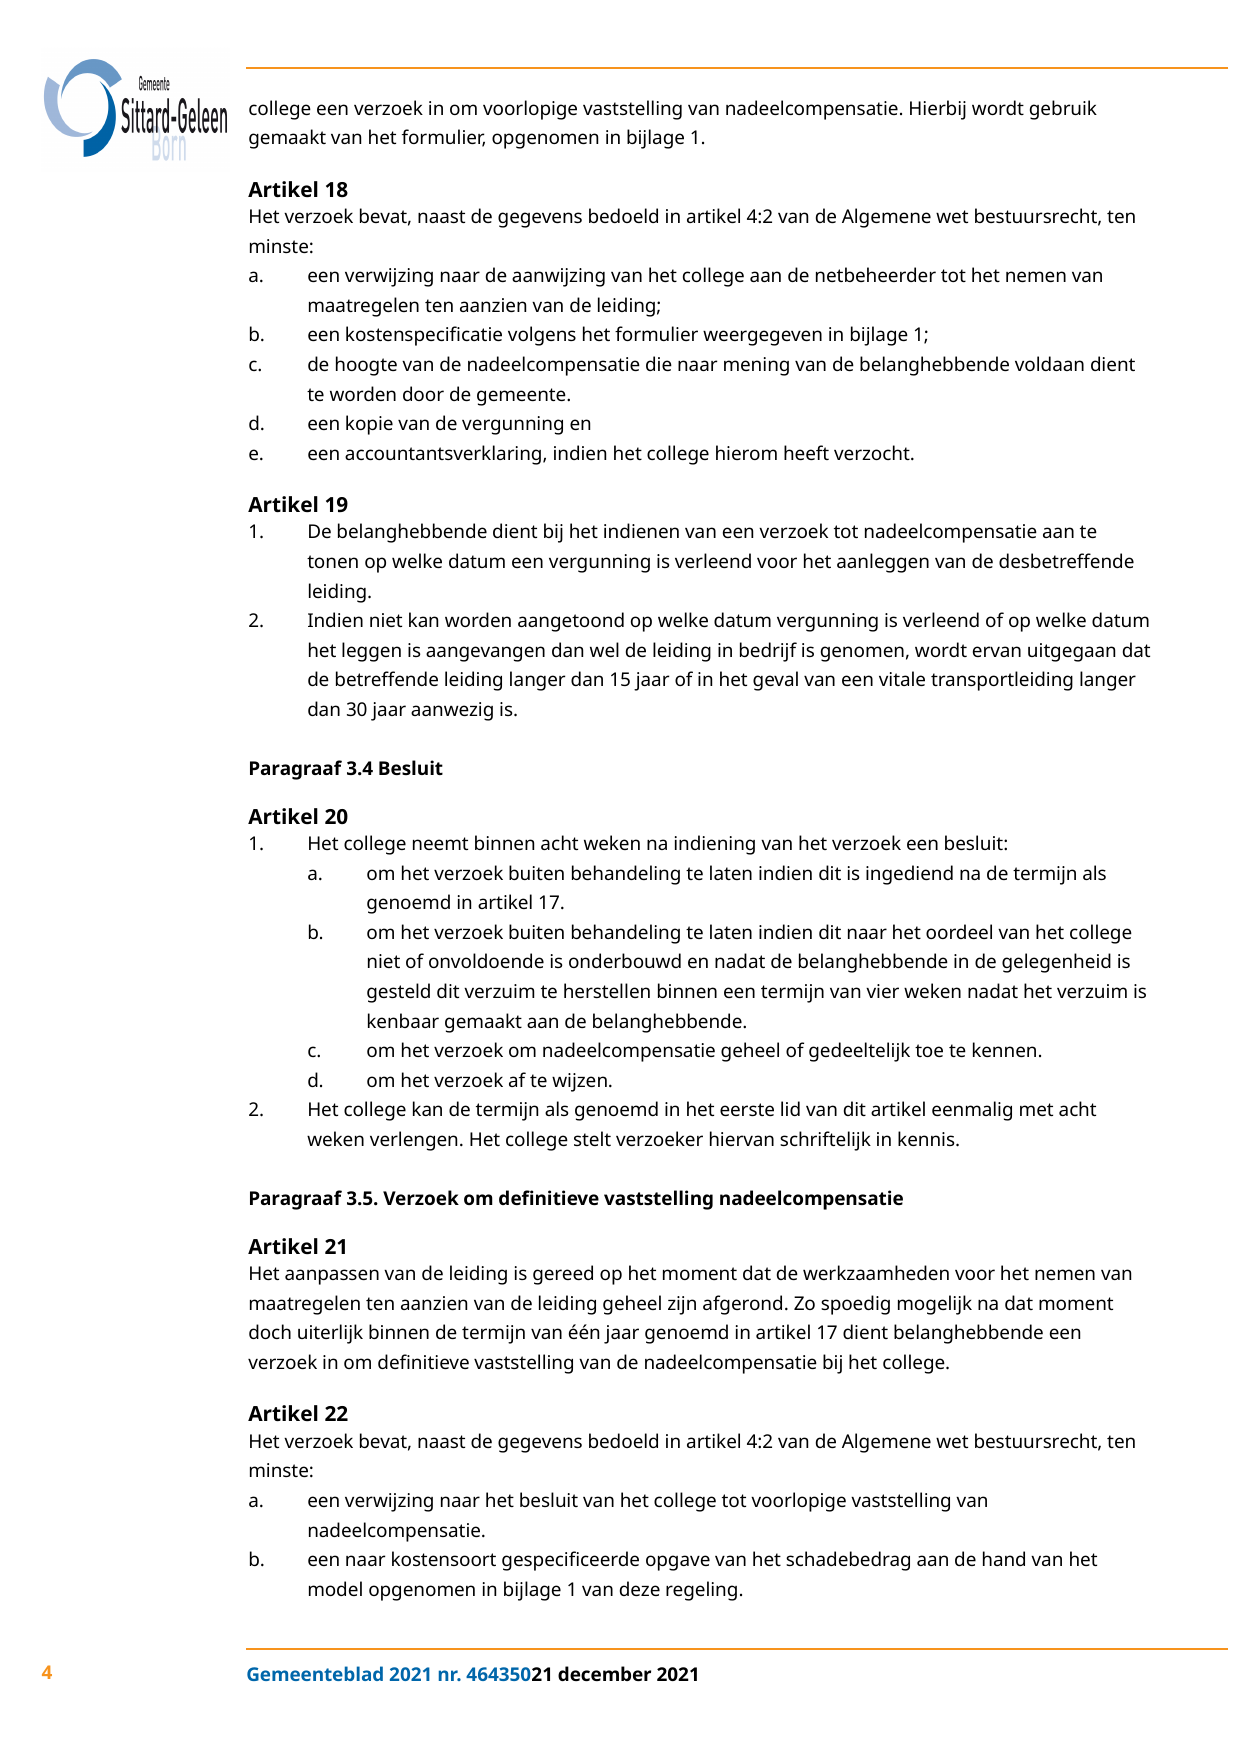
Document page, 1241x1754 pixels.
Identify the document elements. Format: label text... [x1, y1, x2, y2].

list om het verzoek buiten behandeling te laten indien dit is ingediend na de termijn als genoemd in artikel 17. [307, 860, 1152, 915]
text Het verzoek bevat, naast de gegevens bedoeld in artikel 4:2 van de Algemene wet bestuursrecht, ten minste: [248, 203, 1152, 258]
list De belanghebbende dient bij het indienen van een verzoek tot nadeelcompensatie aan te tonen op welke datum een vergunning is verleend voor het aanleggen van de desbetreffende leiding. [248, 519, 1152, 604]
text Artikel 18 [248, 175, 1152, 203]
text Paragraaf 3.4 Besluit [248, 755, 1152, 781]
text Artikel 22 [248, 1399, 1152, 1428]
text Artikel 19 [248, 490, 1152, 519]
list om het verzoek om nadeelcompensatie geheel of gedeeltelijk toe te kennen. [307, 1037, 1152, 1063]
text Artikel 20 [248, 802, 1152, 830]
list een kopie van de vergunning en [248, 410, 1152, 436]
list om het verzoek buiten behandeling te laten indien dit naar het oordeel van het college niet of onvoldoende is onderbouwd en nadat de belanghebbende in de gelegenheid is gesteld dit verzuim te herstellen binnen een termijn van vier weken nadat het verzuim is kenbaar gemaakt aan de belanghebbende. [307, 919, 1152, 1034]
list een verwijzing naar de aanwijzing van het college aan de netbeheerder tot het nemen van maatregelen ten aanzien van de leiding; [248, 262, 1152, 318]
picture [41, 47, 231, 172]
list een verwijzing naar het besluit van het college tot voorlopige vaststelling van nadeelcompensatie. [248, 1487, 1152, 1542]
list een accountantsverklaring, indien het college hierom heeft verzocht. [248, 440, 1152, 466]
list een naar kostensoort gespecificeerde opgave van het schadebedrag aan de hand van het model opgenomen in bijlage 1 van deze regeling. [248, 1546, 1152, 1602]
text Het aanpassen van de leiding is gereed op het moment dat de werkzaamheden voor het nemen van maatregelen ten aanzien van de leiding geheel zijn afgerond. Zo spoedig mogelijk na dat moment doch uiterlijk binnen de termijn van één jaar genoemd in artikel 17 dient belanghebbende een verzoek in om definitieve vaststelling van de nadeelcompensatie bij het college. [248, 1260, 1152, 1375]
list een kostenspecificatie volgens het formulier weergegeven in bijlage 1; [248, 322, 1152, 347]
list om het verzoek af te wijzen. [307, 1067, 1152, 1093]
text college een verzoek in om voorlopige vaststelling van nadeelcompensatie. Hierbij wordt gebruik gemaakt van het formulier, opgenomen in bijlage 1. [248, 95, 1152, 150]
text Artikel 21 [248, 1232, 1152, 1260]
list de hoogte van de nadeelcompensatie die naar mening van de belanghebbende voldaan dient te worden door de gemeente. [248, 351, 1152, 406]
list Het college neemt binnen acht weken na indiening van het verzoek een besluit: [248, 830, 1152, 856]
text Paragraaf 3.5. Verzoek om definitieve vaststelling nadeelcompensatie [248, 1185, 1152, 1211]
list Het college kan de termijn als genoemd in het eerste lid van dit artikel eenmalig met acht weken verlengen. Het college stelt verzoeker hiervan schriftelijk in kennis. [248, 1097, 1152, 1152]
list Indien niet kan worden aangetoond op welke datum vergunning is verleend of op welke datum het leggen is aangevangen dan wel de leiding in bedrijf is genomen, wordt ervan uitgegaan dat de betreffende leiding langer dan 15 jaar of in het geval van een vitale transportleiding langer dan 30 jaar aanwezig is. [248, 607, 1152, 722]
text Het verzoek bevat, naast de gegevens bedoeld in artikel 4:2 van de Algemene wet bestuursrecht, ten minste: [248, 1428, 1152, 1483]
